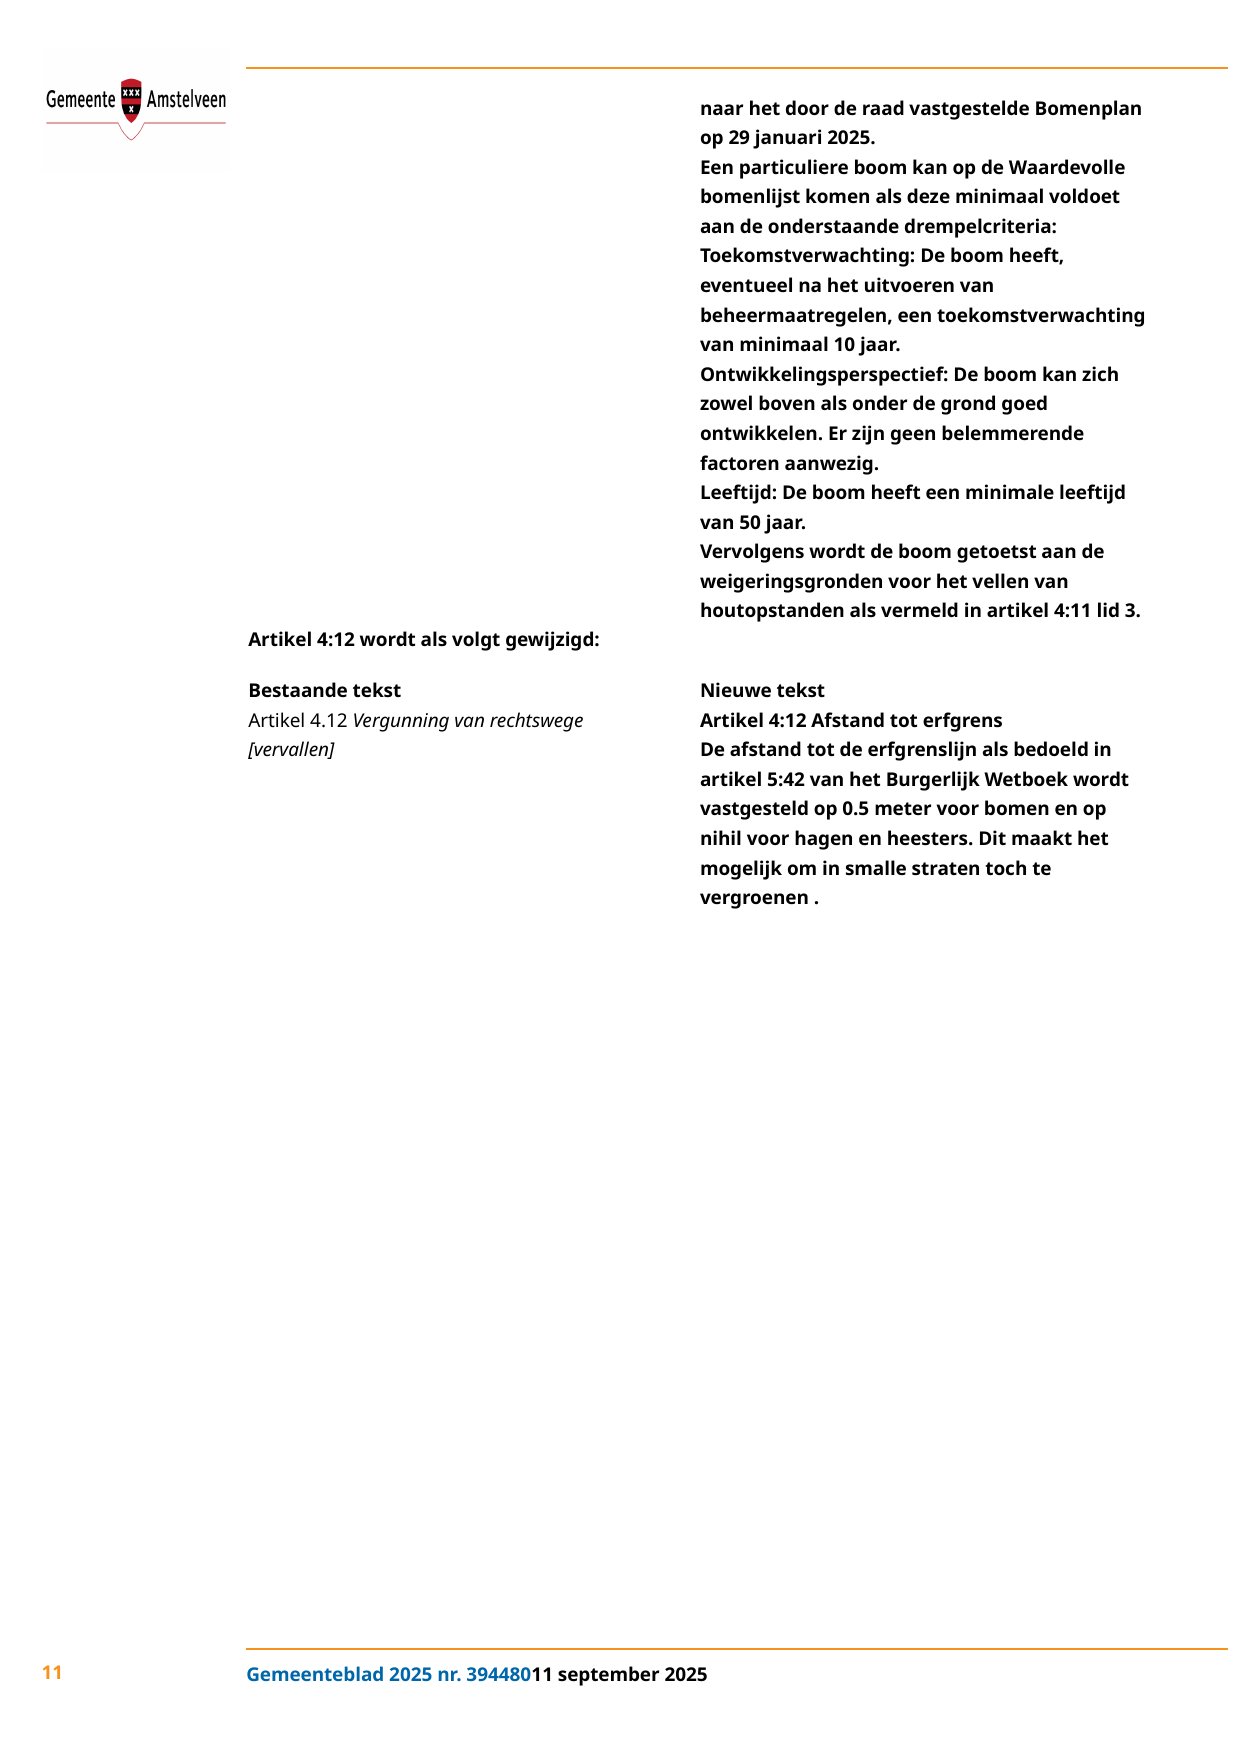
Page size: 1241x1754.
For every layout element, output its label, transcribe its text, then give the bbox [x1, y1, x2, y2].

text Artikel 4:12 wordt als volgt gewijzigd: [248, 627, 1152, 652]
table_header [248, 95, 700, 623]
table_header Nieuwe tekst Artikel 4:12 Afstand tot erfgrens De afstand tot de erfgrenslijn als bedoeld in artikel 5:42 van het Burgerlijk Wetboek wordt vastgesteld op 0.5 meter voor bomen en op nihil voor hagen en heesters. Dit maakt het mogelijk om in smalle straten toch te vergroenen . [700, 677, 1152, 910]
picture [41, 47, 231, 172]
table_header Bestaande tekst Artikel 4.12 Vergunning van rechtswege [vervallen] [248, 677, 700, 910]
table_header naar het door de raad vastgestelde Bomenplan op 29 januari 2025. Een particuliere boom kan op de Waardevolle bomenlijst komen als deze minimaal voldoet aan de onderstaande drempelcriteria: Toekomstverwachting: De boom heeft, eventueel na het uitvoeren van beheermaatregelen, een toekomstverwachting van minimaal 10 jaar. Ontwikkelingsperspectief: De boom kan zich zowel boven als onder de grond goed ontwikkelen. Er zijn geen belemmerende factoren aanwezig. Leeftijd: De boom heeft een minimale leeftijd van 50 jaar. Vervolgens wordt de boom getoetst aan de weigeringsgronden voor het vellen van houtopstanden als vermeld in artikel 4:11 lid 3. [700, 95, 1152, 623]
